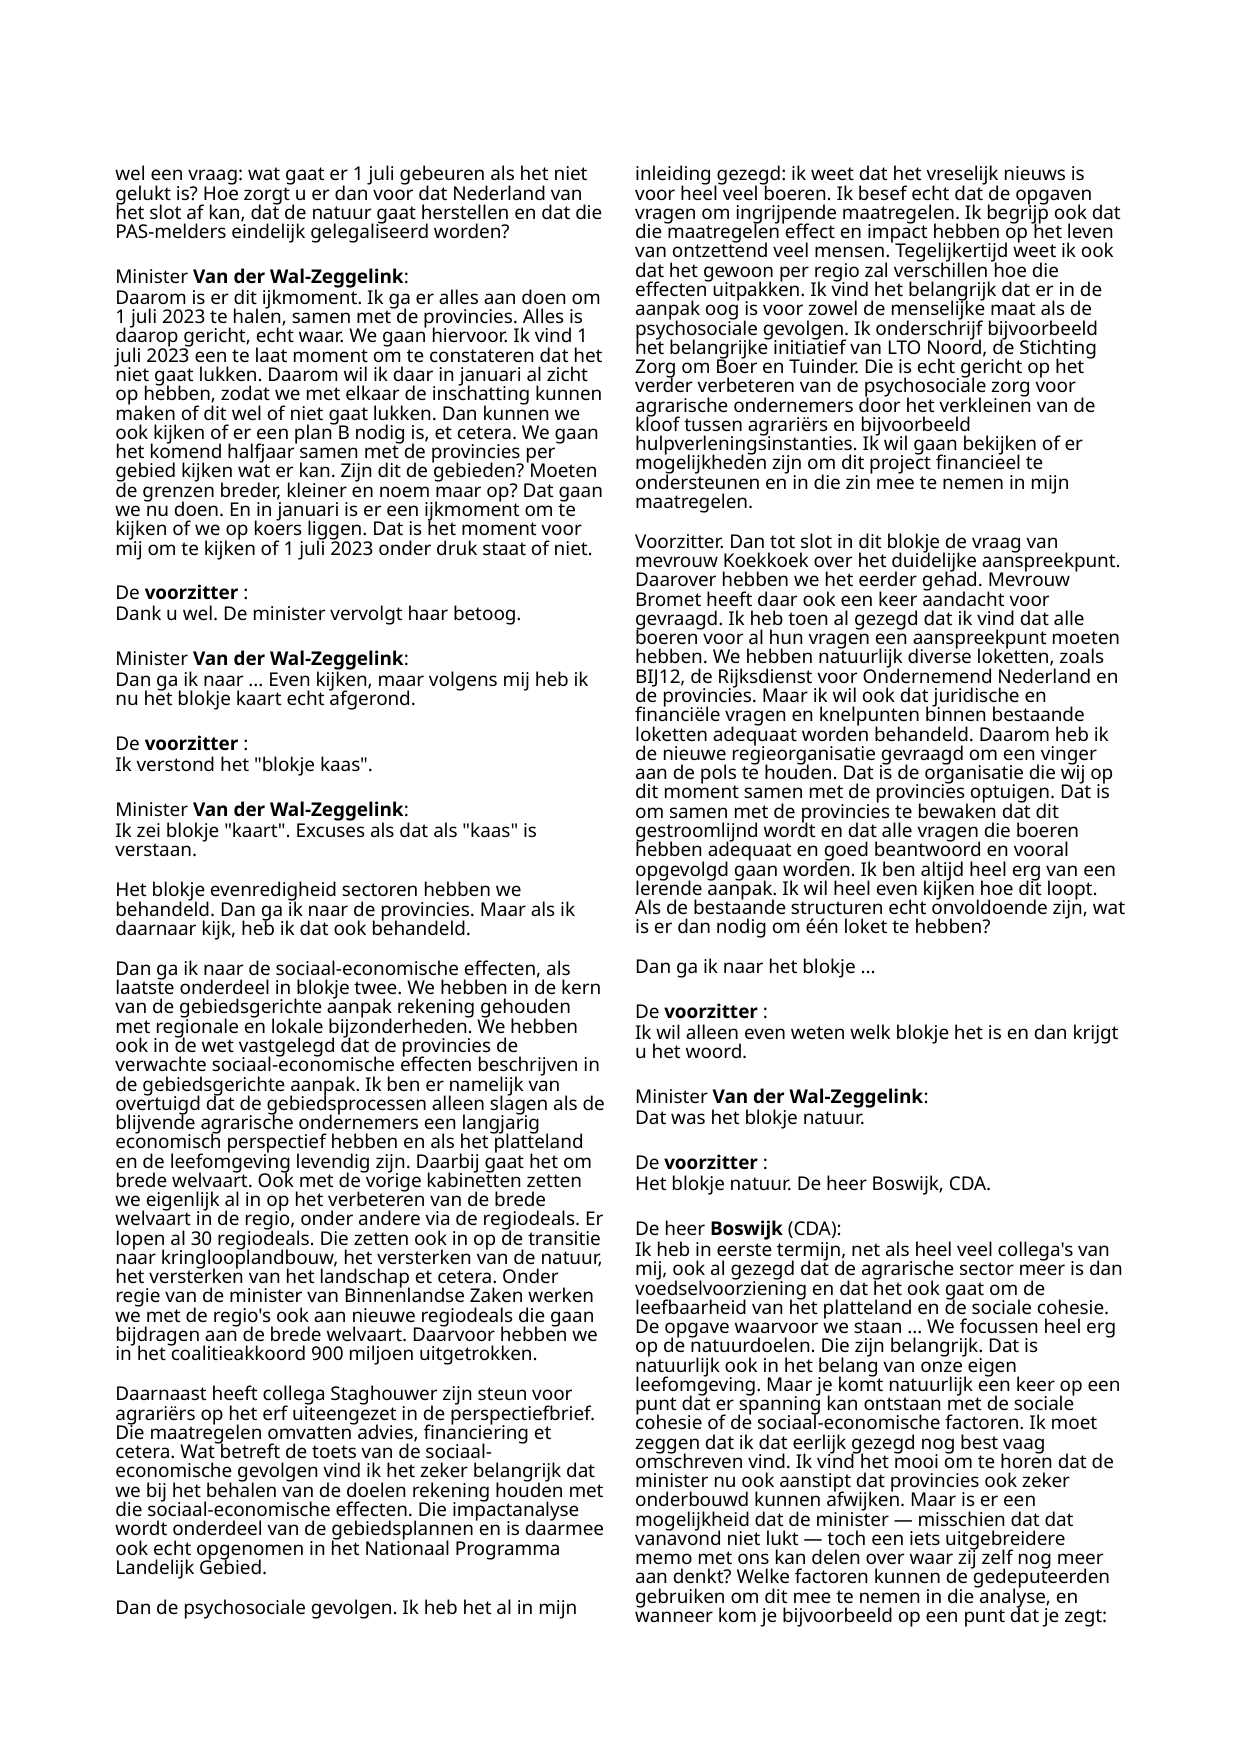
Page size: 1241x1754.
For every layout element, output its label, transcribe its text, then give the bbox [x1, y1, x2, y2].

text Daarnaast heeft collega Staghouwer zijn steun voor agrariërs op het erf uiteengezet in de perspectiefbrief. Die maatregelen omvatten advies, financiering et cetera. Wat betreft de toets van de sociaal-economische gevolgen vind ik het zeker belangrijk dat we bij het behalen van de doelen rekening houden met die sociaal-economische effecten. Die impactanalyse wordt onderdeel van de gebiedsplannen en is daarmee ook echt opgenomen in het Nationaal Programma Landelijk Gebied. [115, 1385, 605, 1578]
text Dank u wel. De minister vervolgt haar betoog. [115, 605, 605, 624]
text Dan ga ik naar … Even kijken, maar volgens mij heb ik nu het blokje kaart echt afgerond. [115, 671, 605, 710]
text De voorzitter : [115, 731, 605, 756]
text Ik zei blokje "kaart". Excuses als dat als "kaas" is verstaan. [115, 822, 605, 861]
text Dat was het blokje natuur. [635, 1109, 1125, 1128]
text inleiding gezegd: ik weet dat het vreselijk nieuws is voor heel veel boeren. Ik besef echt dat de opgaven vragen om ingrijpende maatregelen. Ik begrijp ook dat die maatregelen effect en impact hebben op het leven van ontzettend veel mensen. Tegelijkertijd weet ik ook dat het gewoon per regio zal verschillen hoe die effecten uitpakken. Ik vind het belangrijk dat er in de aanpak oog is voor zowel de menselijke maat als de psychosociale gevolgen. Ik onderschrijf bijvoorbeeld het belangrijke initiatief van LTO Noord, de Stichting Zorg om Boer en Tuinder. Die is echt gericht op het verder verbeteren van de psychosociale zorg voor agrarische ondernemers door het verkleinen van de kloof tussen agrariërs en bijvoorbeeld hulpverleningsinstanties. Ik wil gaan bekijken of er mogelijkheden zijn om dit project financieel te ondersteunen en in die zin mee te nemen in mijn maatregelen. [635, 165, 1125, 512]
text Het blokje natuur. De heer Boswijk, CDA. [635, 1175, 1125, 1194]
text Dan ga ik naar de sociaal-economische effecten, als laatste onderdeel in blokje twee. We hebben in de kern van de gebiedsgerichte aanpak rekening gehouden met regionale en lokale bijzonderheden. We hebben ook in de wet vastgelegd dat de provincies de verwachte sociaal-economische effecten beschrijven in de gebiedsgerichte aanpak. Ik ben er namelijk van overtuigd dat de gebiedsprocessen alleen slagen als de blijvende agrarische ondernemers een langjarig economisch perspectief hebben en als het platteland en de leefomgeving levendig zijn. Daarbij gaat het om brede welvaart. Ook met de vorige kabinetten zetten we eigenlijk al in op het verbeteren van de brede welvaart in de regio, onder andere via de regiodeals. Er lopen al 30 regiodeals. Die zetten ook in op de transitie naar kringlooplandbouw, het versterken van de natuur, het versterken van het landschap et cetera. Onder regie van de minister van Binnenlandse Zaken werken we met de regio's ook aan nieuwe regiodeals die gaan bijdragen aan de brede welvaart. Daarvoor hebben we in het coalitieakkoord 900 miljoen uitgetrokken. [115, 960, 605, 1364]
text De voorzitter : [635, 1149, 1125, 1175]
text Voorzitter. Dan tot slot in dit blokje de vraag van mevrouw Koekkoek over het duidelijke aanspreekpunt. Daarover hebben we het eerder gehad. Mevrouw Bromet heeft daar ook een keer aandacht voor gevraagd. Ik heb toen al gezegd dat ik vind dat alle boeren voor al hun vragen een aanspreekpunt moeten hebben. We hebben natuurlijk diverse loketten, zoals BIJ12, de Rijksdienst voor Ondernemend Nederland en de provincies. Maar ik wil ook dat juridische en financiële vragen en knelpunten binnen bestaande loketten adequaat worden behandeld. Daarom heb ik de nieuwe regieorganisatie gevraagd om een vinger aan de pols te houden. Dat is de organisatie die wij op dit moment samen met de provincies optuigen. Dat is om samen met de provincies te bewaken dat dit gestroomlijnd wordt en dat alle vragen die boeren hebben adequaat en goed beantwoord en vooral opgevolgd gaan worden. Ik ben altijd heel erg van een lerende aanpak. Ik wil heel even kijken hoe dit loopt. Als de bestaande structuren echt onvoldoende zijn, wat is er dan nodig om één loket te hebben? [635, 533, 1125, 938]
text Daarom is er dit ijkmoment. Ik ga er alles aan doen om 1 juli 2023 te halen, samen met de provincies. Alles is daarop gericht, echt waar. We gaan hiervoor. Ik vind 1 juli 2023 een te laat moment om te constateren dat het niet gaat lukken. Daarom wil ik daar in januari al zicht op hebben, zodat we met elkaar de inschatting kunnen maken of dit wel of niet gaat lukken. Dan kunnen we ook kijken of er een plan B nodig is, et cetera. We gaan het komend halfjaar samen met de provincies per gebied kijken wat er kan. Zijn dit de gebieden? Moeten de grenzen breder, kleiner en noem maar op? Dat gaan we nu doen. En in januari is er een ijkmoment om te kijken of we op koers liggen. Dat is het moment voor mij om te kijken of 1 juli 2023 onder druk staat of niet. [115, 289, 605, 559]
text Dan de psychosociale gevolgen. Ik heb het al in mijn [115, 1599, 605, 1618]
text Minister Van der Wal-Zeggelink: [115, 796, 605, 822]
text Het blokje evenredigheid sectoren hebben we behandeld. Dan ga ik naar de provincies. Maar als ik daarnaar kijk, heb ik dat ook behandeld. [115, 881, 605, 939]
text De voorzitter : [115, 579, 605, 605]
text Ik heb in eerste termijn, net als heel veel collega's van mij, ook al gezegd dat de agrarische sector meer is dan voedselvoorziening en dat het ook gaat om de leefbaarheid van het platteland en de sociale cohesie. De opgave waarvoor we staan … We focussen heel erg op de natuurdoelen. Die zijn belangrijk. Dat is natuurlijk ook in het belang van onze eigen leefomgeving. Maar je komt natuurlijk een keer op een punt dat er spanning kan ontstaan met de sociale cohesie of de sociaal-economische factoren. Ik moet zeggen dat ik dat eerlijk gezegd nog best vaag omschreven vind. Ik vind het mooi om te horen dat de minister nu ook aanstipt dat provincies ook zeker onderbouwd kunnen afwijken. Maar is er een mogelijkheid dat de minister — misschien dat dat vanavond niet lukt — toch een iets uitgebreidere memo met ons kan delen over waar zij zelf nog meer aan denkt? Welke factoren kunnen de gedeputeerden gebruiken om dit mee te nemen in die analyse, en wanneer kom je bijvoorbeeld op een punt dat je zegt: [635, 1241, 1125, 1626]
text Minister Van der Wal-Zeggelink: [115, 263, 605, 289]
text Minister Van der Wal-Zeggelink: [115, 645, 605, 671]
text Dan ga ik naar het blokje ... [635, 958, 1125, 978]
text wel een vraag: wat gaat er 1 juli gebeuren als het niet gelukt is? Hoe zorgt u er dan voor dat Nederland van het slot af kan, dat de natuur gaat herstellen en dat die PAS-melders eindelijk gelegaliseerd worden? [115, 165, 605, 242]
text Ik verstond het "blokje kaas". [115, 756, 605, 776]
text De heer Boswijk (CDA): [635, 1215, 1125, 1241]
text Ik wil alleen even weten welk blokje het is en dan krijgt u het woord. [635, 1024, 1125, 1063]
text De voorzitter : [635, 998, 1125, 1024]
text Minister Van der Wal-Zeggelink: [635, 1083, 1125, 1109]
